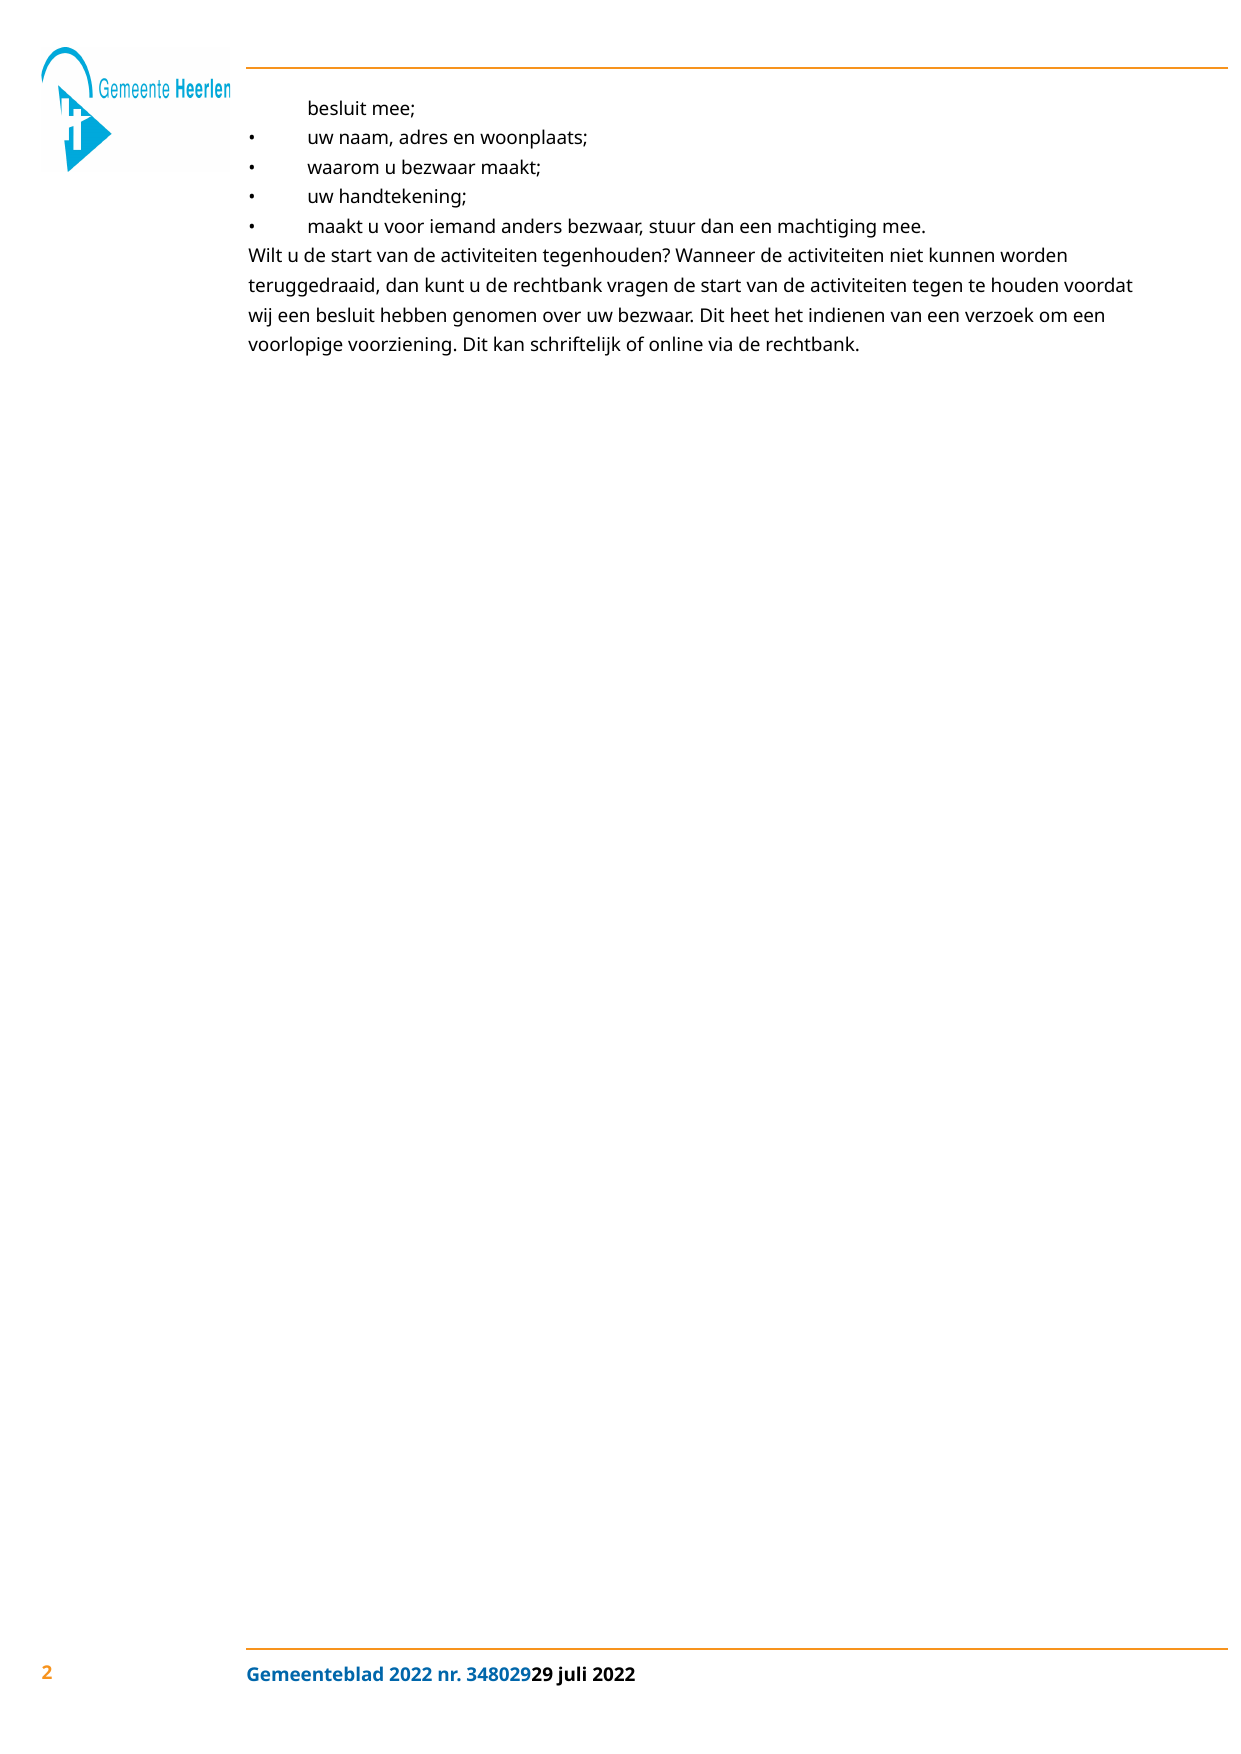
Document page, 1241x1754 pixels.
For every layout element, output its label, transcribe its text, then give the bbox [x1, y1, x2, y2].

picture [41, 47, 59, 70]
list maakt u voor iemand anders bezwaar, stuur dan een machtiging mee. [248, 213, 1152, 239]
list uw handtekening; [248, 183, 1152, 209]
list besluit mee; [248, 95, 1152, 121]
list waarom u bezwaar maakt; [248, 154, 1152, 180]
list uw naam, adres en woonplaats; [248, 124, 1152, 150]
text Wilt u de start van de activiteiten tegenhouden? Wanneer de activiteiten niet kunnen worden teruggedraaid, dan kunt u de rechtbank vragen de start van de activiteiten tegen te houden voordat wij een besluit hebben genomen over uw bezwaar. Dit heet het indienen van een verzoek om een voorlopige voorziening. Dit kan schriftelijk of online via de rechtbank. [248, 243, 1152, 357]
picture [41, 47, 231, 172]
